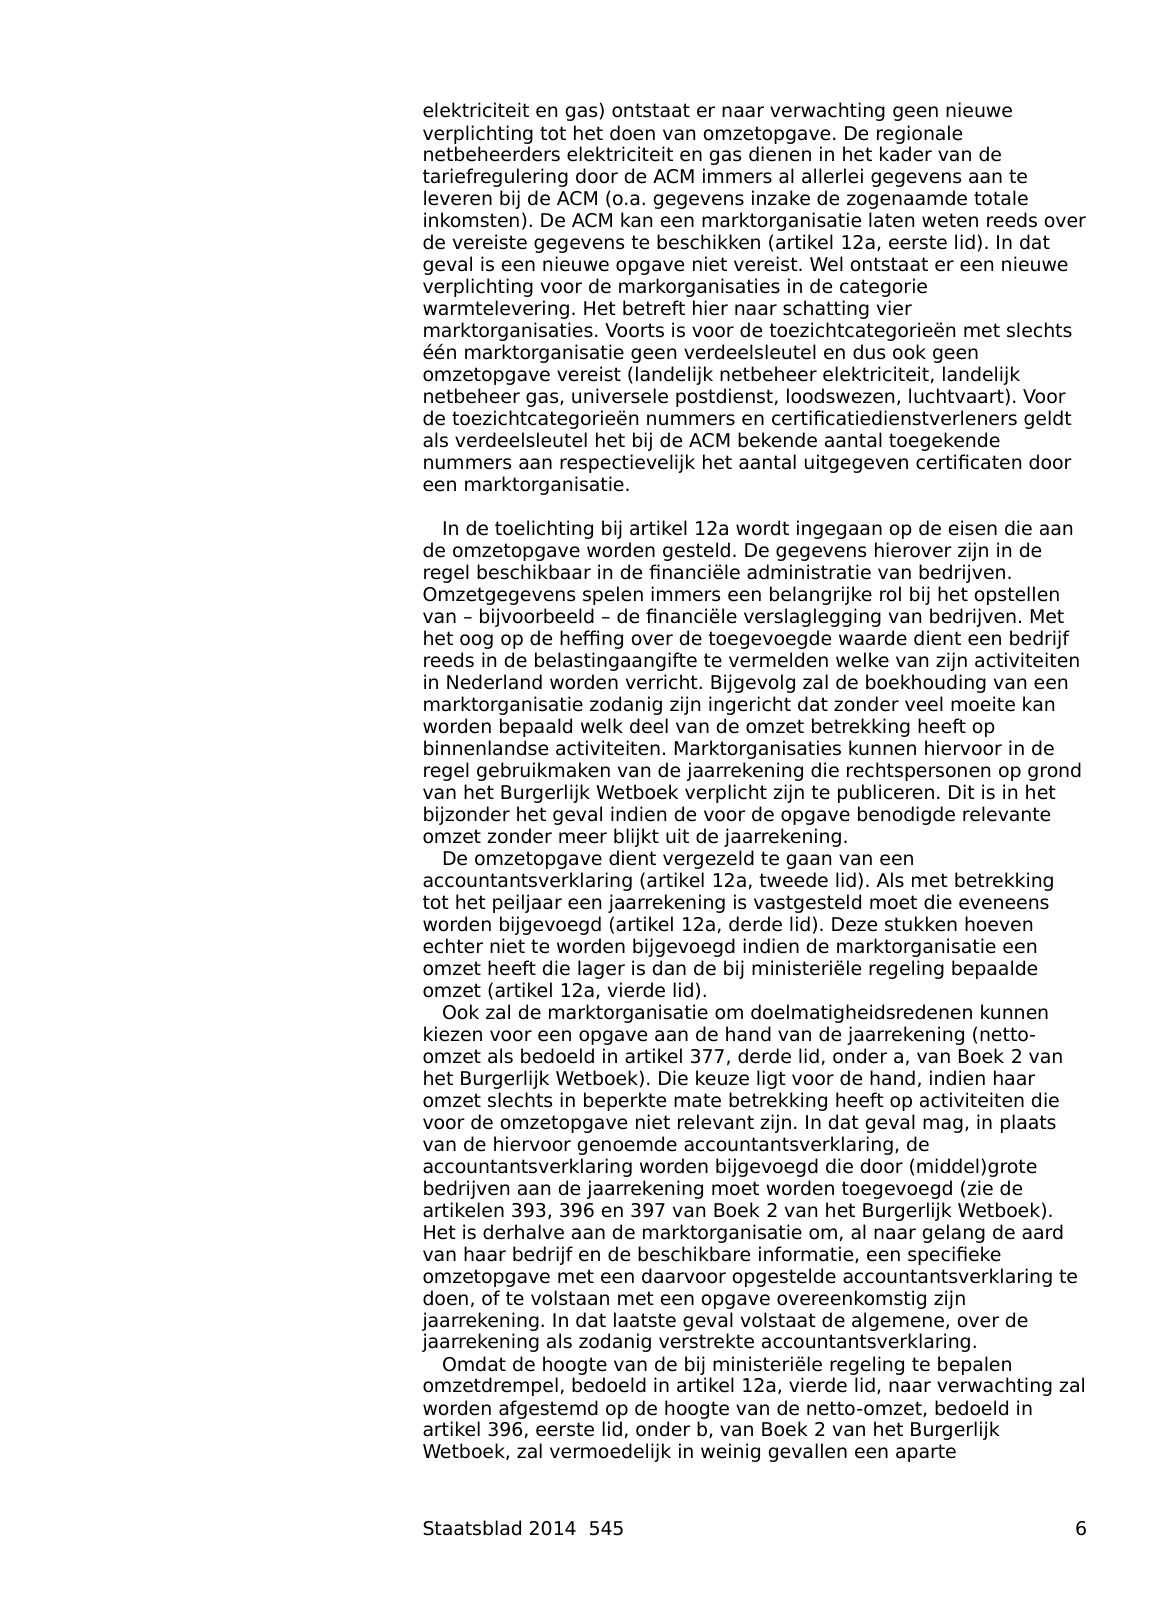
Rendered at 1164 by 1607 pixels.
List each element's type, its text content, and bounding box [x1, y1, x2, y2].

text Omdat de hoogte van de bij ministeriële regeling te bepalen omzetdrempel, bedoeld in artikel 12a, vierde lid, naar verwachting zal worden afgestemd op de hoogte van de netto-omzet, bedoeld in artikel 396, eerste lid, onder b, van Boek 2 van het Burgerlijk Wetboek, zal vermoedelijk in weinig gevallen een aparte [422, 1353, 1087, 1463]
text In de toelichting bij artikel 12a wordt ingegaan op de eisen die aan de omzetopgave worden gesteld. De gegevens hierover zijn in de regel beschikbaar in de financiële administratie van bedrijven. Omzetgegevens spelen immers een belangrijke rol bij het opstellen van – bijvoorbeeld – de financiële verslaglegging van bedrijven. Met het oog op de heffing over de toegevoegde waarde dient een bedrijf reeds in de belastingaangifte te vermelden welke van zijn activiteiten in Nederland worden verricht. Bijgevolg zal de boekhouding van een marktorganisatie zodanig zijn ingericht dat zonder veel moeite kan worden bepaald welk deel van de omzet betrekking heeft op binnenlandse activiteiten. Marktorganisaties kunnen hiervoor in de regel gebruikmaken van de jaarrekening die rechtspersonen op grond van het Burgerlijk Wetboek verplicht zijn te publiceren. Dit is in het bijzonder het geval indien de voor de opgave benodigde relevante omzet zonder meer blijkt uit de jaarrekening. [422, 518, 1087, 848]
text Ook zal de marktorganisatie om doelmatigheidsredenen kunnen kiezen voor een opgave aan de hand van de jaarrekening (netto-omzet als bedoeld in artikel 377, derde lid, onder a, van Boek 2 van het Burgerlijk Wetboek). Die keuze ligt voor de hand, indien haar omzet slechts in beperkte mate betrekking heeft op activiteiten die voor de omzetopgave niet relevant zijn. In dat geval mag, in plaats van de hiervoor genoemde accountantsverklaring, de accountantsverklaring worden bijgevoegd die door (middel)grote bedrijven aan de jaarrekening moet worden toegevoegd (zie de artikelen 393, 396 en 397 van Boek 2 van het Burgerlijk Wetboek). Het is derhalve aan de marktorganisatie om, al naar gelang de aard van haar bedrijf en de beschikbare informatie, een specifieke omzetopgave met een daarvoor opgestelde accountantsverklaring te doen, of te volstaan met een opgave overeenkomstig zijn jaarrekening. In dat laatste geval volstaat de algemene, over de jaarrekening als zodanig verstrekte accountantsverklaring. [422, 1002, 1087, 1353]
text elektriciteit en gas) ontstaat er naar verwachting geen nieuwe verplichting tot het doen van omzetopgave. De regionale netbeheerders elektriciteit en gas dienen in het kader van de tariefregulering door de ACM immers al allerlei gegevens aan te leveren bij de ACM (o.a. gegevens inzake de zogenaamde totale inkomsten). De ACM kan een marktorganisatie laten weten reeds over de vereiste gegevens te beschikken (artikel 12a, eerste lid). In dat geval is een nieuwe opgave niet vereist. Wel ontstaat er een nieuwe verplichting voor de markorganisaties in de categorie warmtelevering. Het betreft hier naar schatting vier marktorganisaties. Voorts is voor de toezichtcategorieën met slechts één marktorganisatie geen verdeelsleutel en dus ook geen omzetopgave vereist (landelijk netbeheer elektriciteit, landelijk netbeheer gas, universele postdienst, loodswezen, luchtvaart). Voor de toezichtcategorieën nummers en certificatiedienstverleners geldt als verdeelsleutel het bij de ACM bekende aantal toegekende nummers aan respectievelijk het aantal uitgegeven certificaten door een marktorganisatie. [422, 100, 1087, 496]
text De omzetopgave dient vergezeld te gaan van een accountantsverklaring (artikel 12a, tweede lid). Als met betrekking tot het peiljaar een jaarrekening is vastgesteld moet die eveneens worden bijgevoegd (artikel 12a, derde lid). Deze stukken hoeven echter niet te worden bijgevoegd indien de marktorganisatie een omzet heeft die lager is dan de bij ministeriële regeling bepaalde omzet (artikel 12a, vierde lid). [422, 848, 1087, 1002]
